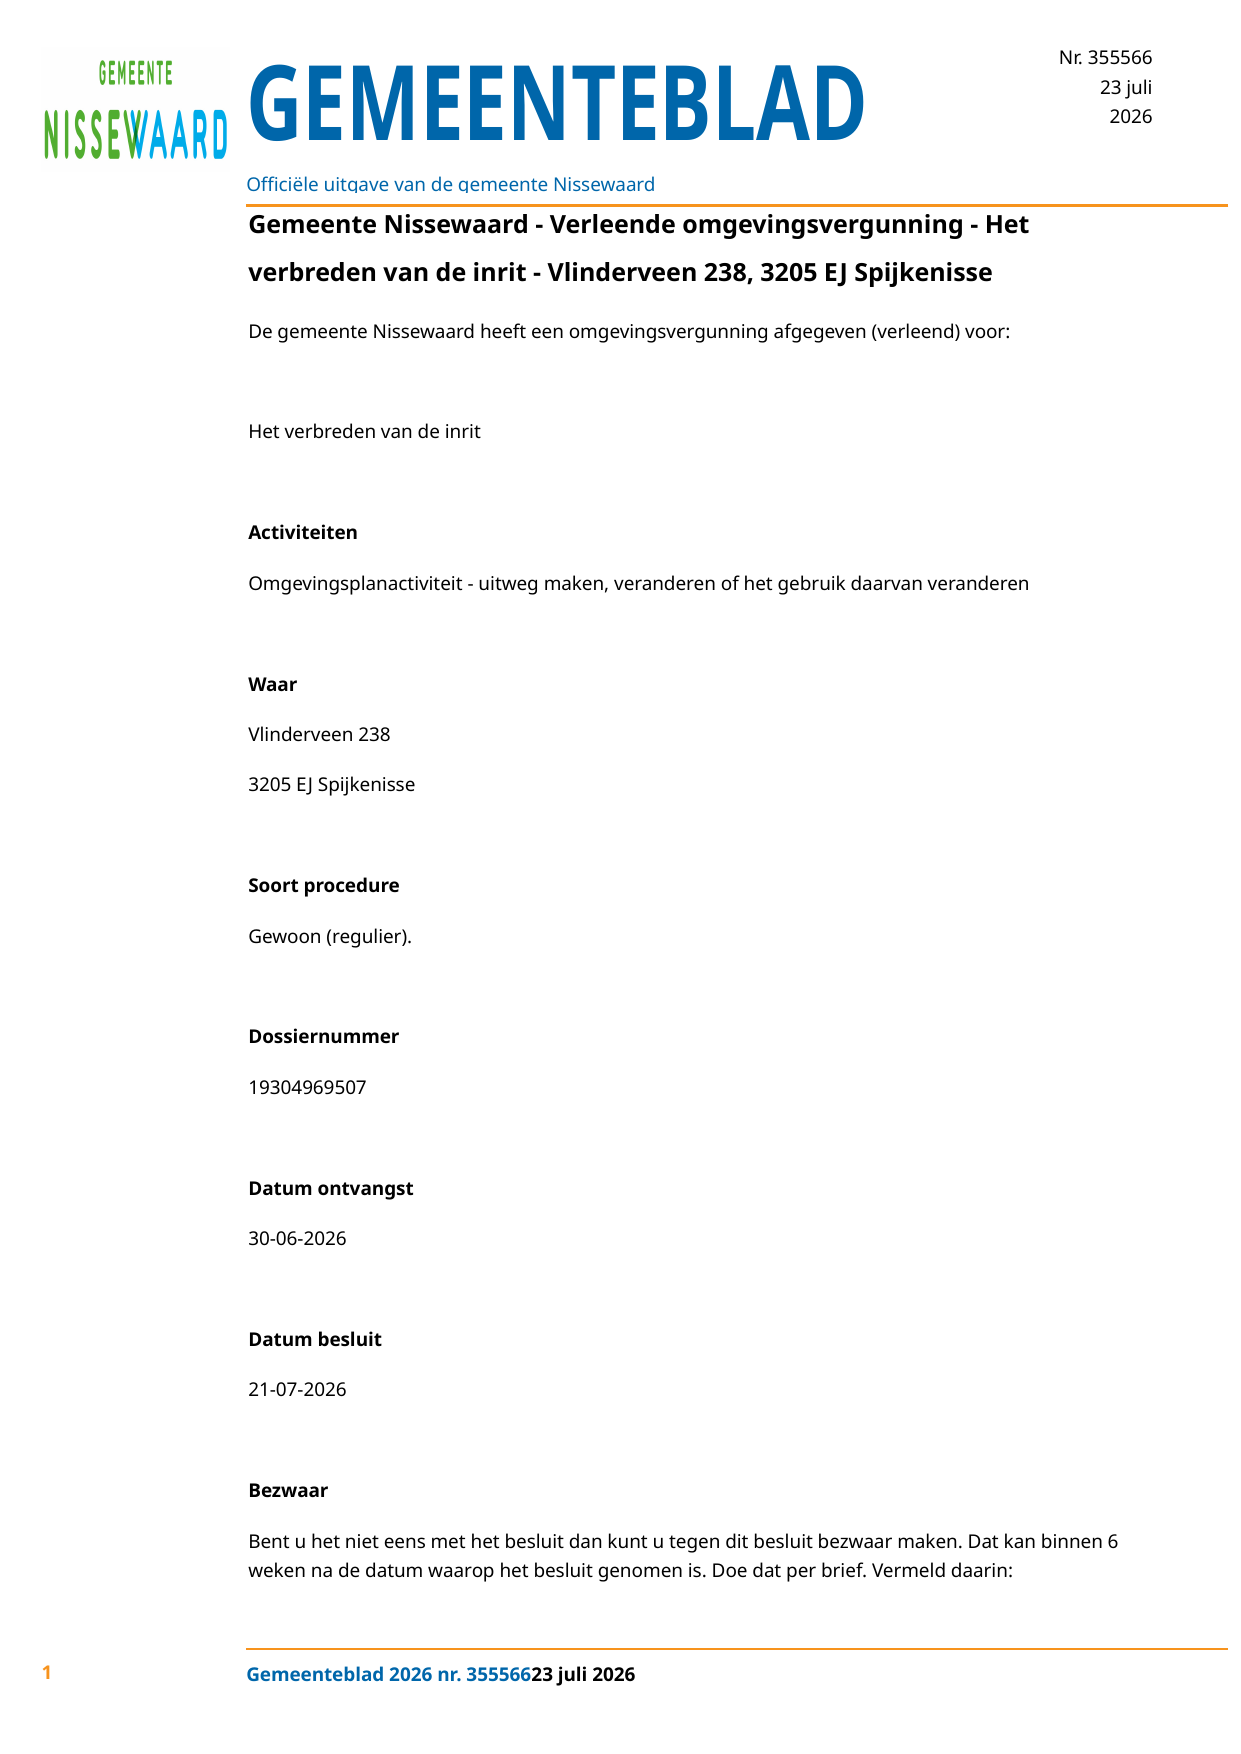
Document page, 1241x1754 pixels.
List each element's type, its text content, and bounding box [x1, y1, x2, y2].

text Het verbreden van de inrit [248, 419, 1152, 444]
text Gemeente Nissewaard - Verleende omgevingsvergunning - Het verbreden van de inrit - Vlinderveen 238, 3205 EJ Spijkenisse [248, 207, 1152, 288]
text Datum besluit [248, 1326, 1152, 1352]
text Soort procedure [248, 872, 1152, 898]
text De gemeente Nissewaard heeft een omgevingsvergunning afgegeven (verleend) voor: [248, 318, 1152, 344]
text 3205 EJ Spijkenisse [248, 772, 1152, 797]
text Gewoon (regulier). [248, 923, 1152, 949]
text Activiteiten [248, 519, 1152, 545]
text Bent u het niet eens met het besluit dan kunt u tegen dit besluit bezwaar maken. Dat kan binnen 6 weken na de datum waarop het besluit genomen is. Doe dat per brief. Vermeld daarin: [248, 1528, 1152, 1583]
text Omgevingsplanactiviteit - uitweg maken, veranderen of het gebruik daarvan veranderen [248, 570, 1152, 596]
text Vlinderveen 238 [248, 721, 1152, 747]
picture [41, 47, 231, 172]
text Dossiernummer [248, 1024, 1152, 1049]
text Bezwaar [248, 1477, 1152, 1503]
text Datum ontvangst [248, 1175, 1152, 1201]
text 30-06-2026 [248, 1225, 1152, 1251]
text 19304969507 [248, 1074, 1152, 1100]
text 21-07-2026 [248, 1377, 1152, 1402]
text Waar [248, 671, 1152, 697]
